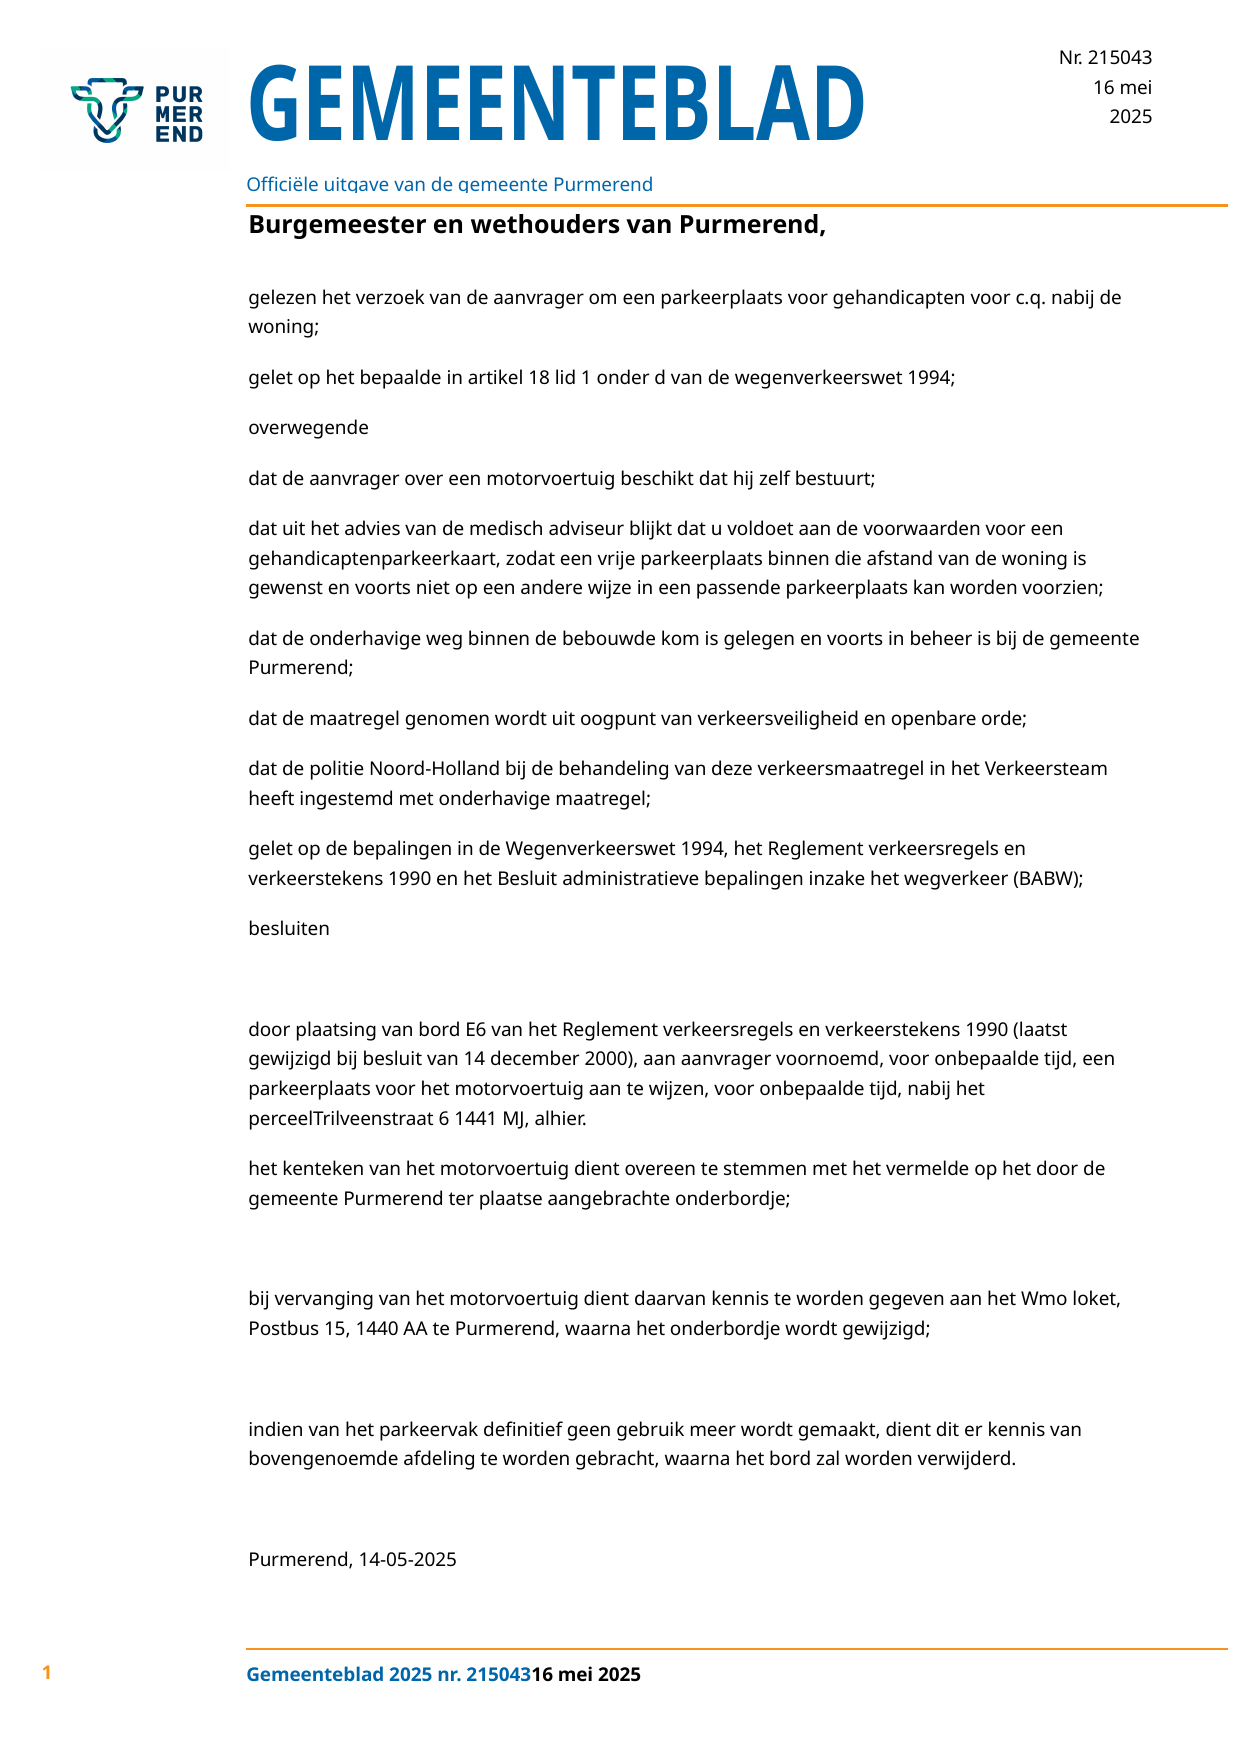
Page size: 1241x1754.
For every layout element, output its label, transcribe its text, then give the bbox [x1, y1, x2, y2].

text dat de aanvrager over een motorvoertuig beschikt dat hij zelf bestuurt; [248, 465, 1152, 491]
text dat de politie Noord-Holland bij de behandeling van deze verkeersmaatregel in het Verkeersteam heeft ingestemd met onderhavige maatregel; [248, 755, 1152, 811]
text indien van het parkeervak definitief geen gebruik meer wordt gemaakt, dient dit er kennis van bovengenoemde afdeling te worden gebracht, waarna het bord zal worden verwijderd. [248, 1416, 1152, 1471]
text overwegende [248, 414, 1152, 440]
text dat uit het advies van de medisch adviseur blijkt dat u voldoet aan de voorwaarden voor een gehandicaptenparkeerkaart, zodat een vrije parkeerplaats binnen die afstand van de woning is gewenst en voorts niet op een andere wijze in een passende parkeerplaats kan worden voorzien; [248, 515, 1152, 600]
text dat de maatregel genomen wordt uit oogpunt van verkeersveiligheid en openbare orde; [248, 705, 1152, 731]
text gelet op het bepaalde in artikel 18 lid 1 onder d van de wegenverkeerswet 1994; [248, 364, 1152, 390]
text dat de onderhavige weg binnen de bebouwde kom is gelegen en voorts in beheer is bij de gemeente Purmerend; [248, 625, 1152, 680]
text gelezen het verzoek van de aanvrager om een parkeerplaats voor gehandicapten voor c.q. nabij de woning; [248, 284, 1152, 339]
text door plaatsing van bord E6 van het Reglement verkeersregels en verkeerstekens 1990 (laatst gewijzigd bij besluit van 14 december 2000), aan aanvrager voornoemd, voor onbepaalde tijd, een parkeerplaats voor het motorvoertuig aan te wijzen, voor onbepaalde tijd, nabij het perceelTrilveenstraat 6 1441 MJ, alhier. [248, 1016, 1152, 1131]
text bij vervanging van het motorvoertuig dient daarvan kennis te worden gegeven aan het Wmo loket, Postbus 15, 1440 AA te Purmerend, waarna het onderbordje wordt gewijzigd; [248, 1286, 1152, 1341]
picture [41, 47, 231, 172]
text Burgemeester en wethouders van Purmerend, [248, 207, 1152, 241]
text gelet op de bepalingen in de Wegenverkeerswet 1994, het Reglement verkeersregels en verkeerstekens 1990 en het Besluit administratieve bepalingen inzake het wegverkeer (BABW); [248, 835, 1152, 891]
text besluiten [248, 915, 1152, 941]
text Purmerend, 14-05-2025 [248, 1546, 1152, 1572]
text het kenteken van het motorvoertuig dient overeen te stemmen met het vermelde op het door de gemeente Purmerend ter plaatse aangebrachte onderbordje; [248, 1155, 1152, 1211]
